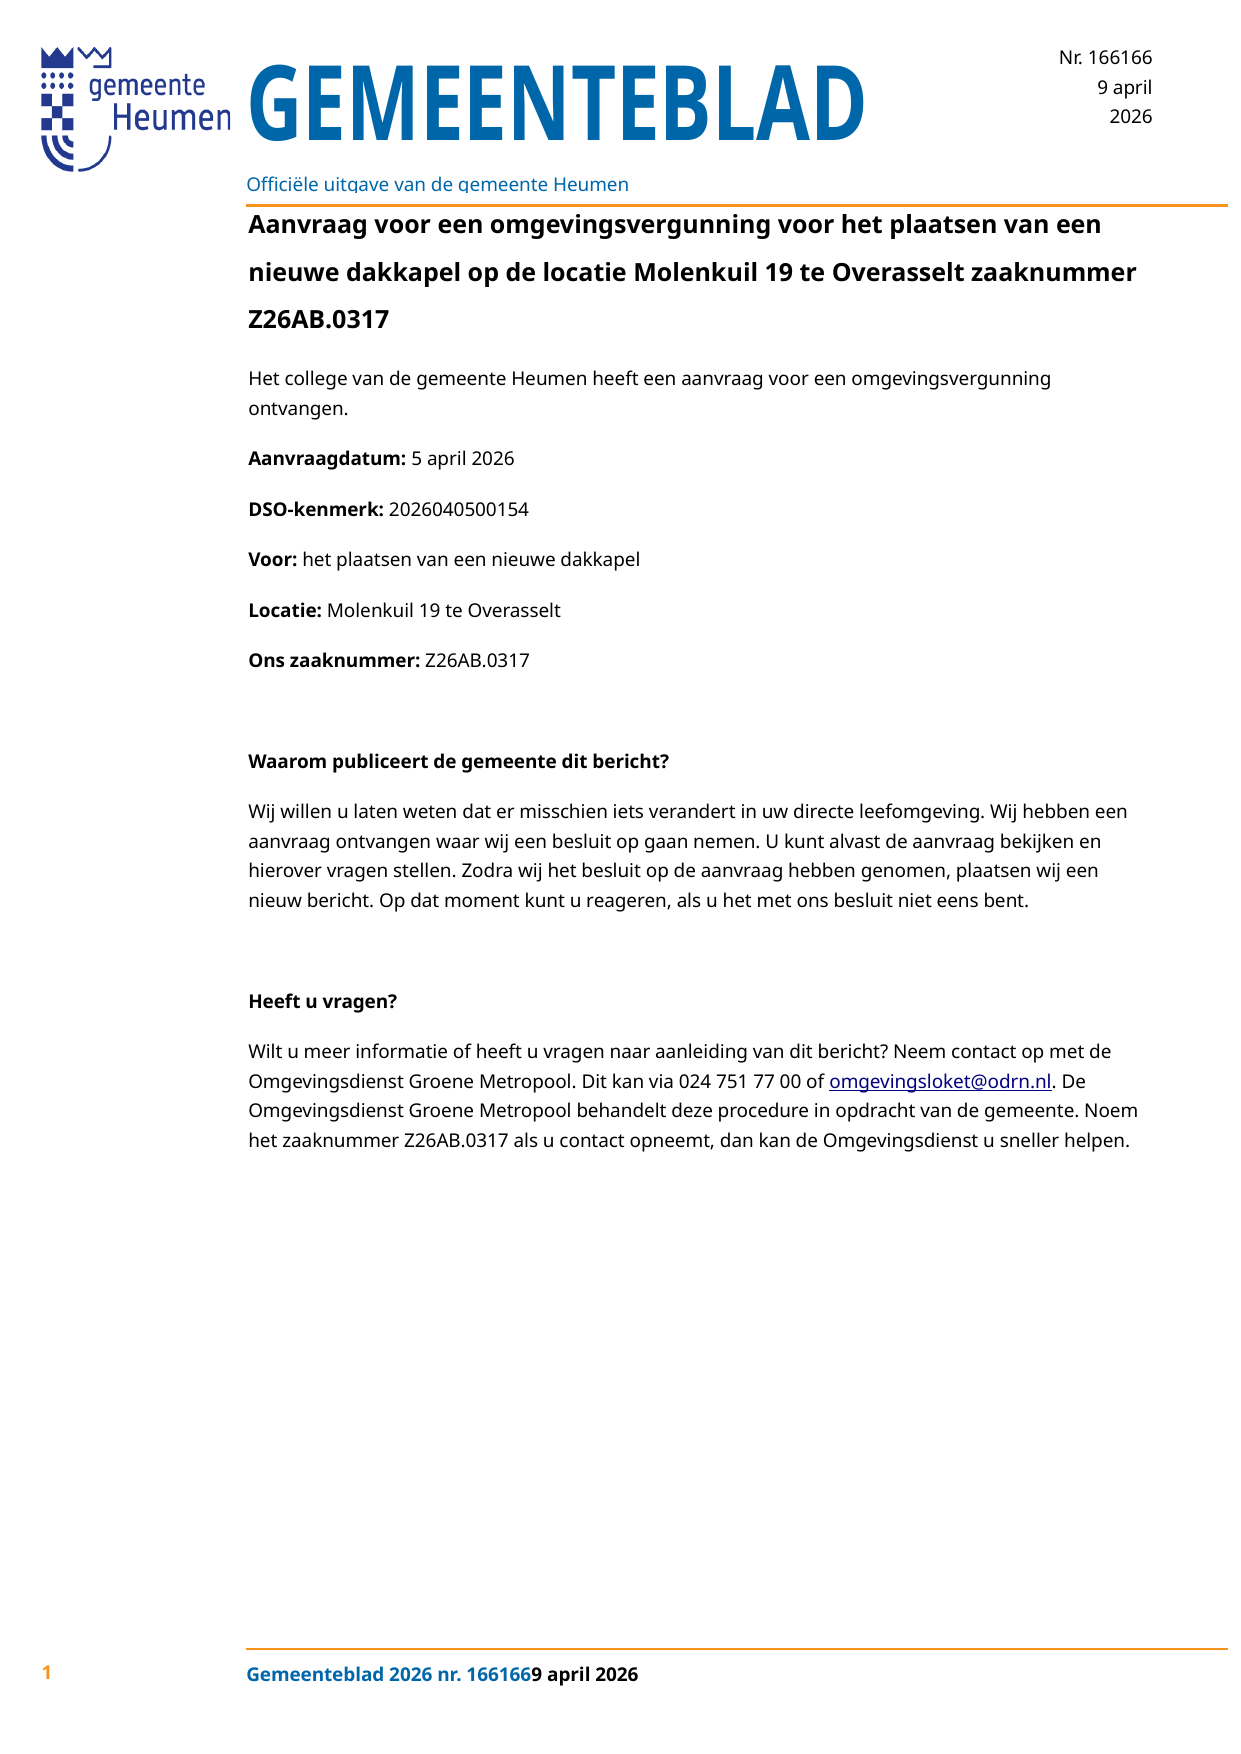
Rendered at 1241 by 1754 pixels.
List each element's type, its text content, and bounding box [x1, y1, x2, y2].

text Voor: het plaatsen van een nieuwe dakkapel [248, 546, 1152, 572]
text Wilt u meer informatie of heeft u vragen naar aanleiding van dit bericht? Neem contact op met de Omgevingsdienst Groene Metropool. Dit kan via 024 751 77 00 of omgevingsloket@odrn.nl. De Omgevingsdienst Groene Metropool behandelt deze procedure in opdracht van de gemeente. Noem het zaaknummer Z26AB.0317 als u contact opneemt, dan kan de Omgevingsdienst u sneller helpen. [248, 1038, 1152, 1153]
text Heeft u vragen? [248, 988, 1152, 1014]
text Aanvraagdatum: 5 april 2026 [248, 446, 1152, 471]
picture [41, 47, 231, 172]
text Ons zaaknummer: Z26AB.0317 [248, 647, 1152, 673]
text Wij willen u laten weten dat er misschien iets verandert in uw directe leefomgeving. Wij hebben een aanvraag ontvangen waar wij een besluit op gaan nemen. U kunt alvast de aanvraag bekijken en hierover vragen stellen. Zodra wij het besluit op de aanvraag hebben genomen, plaatsen wij een nieuw bericht. Op dat moment kunt u reageren, als u het met ons besluit niet eens bent. [248, 798, 1152, 913]
text Locatie: Molenkuil 19 te Overasselt [248, 597, 1152, 622]
text Waarom publiceert de gemeente dit bericht? [248, 748, 1152, 774]
text Het college van de gemeente Heumen heeft een aanvraag voor een omgevingsvergunning ontvangen. [248, 366, 1152, 421]
text Aanvraag voor een omgevingsvergunning voor het plaatsen van een nieuwe dakkapel op de locatie Molenkuil 19 te Overasselt zaaknummer Z26AB.0317 [248, 207, 1152, 336]
text DSO-kenmerk: 2026040500154 [248, 496, 1152, 522]
